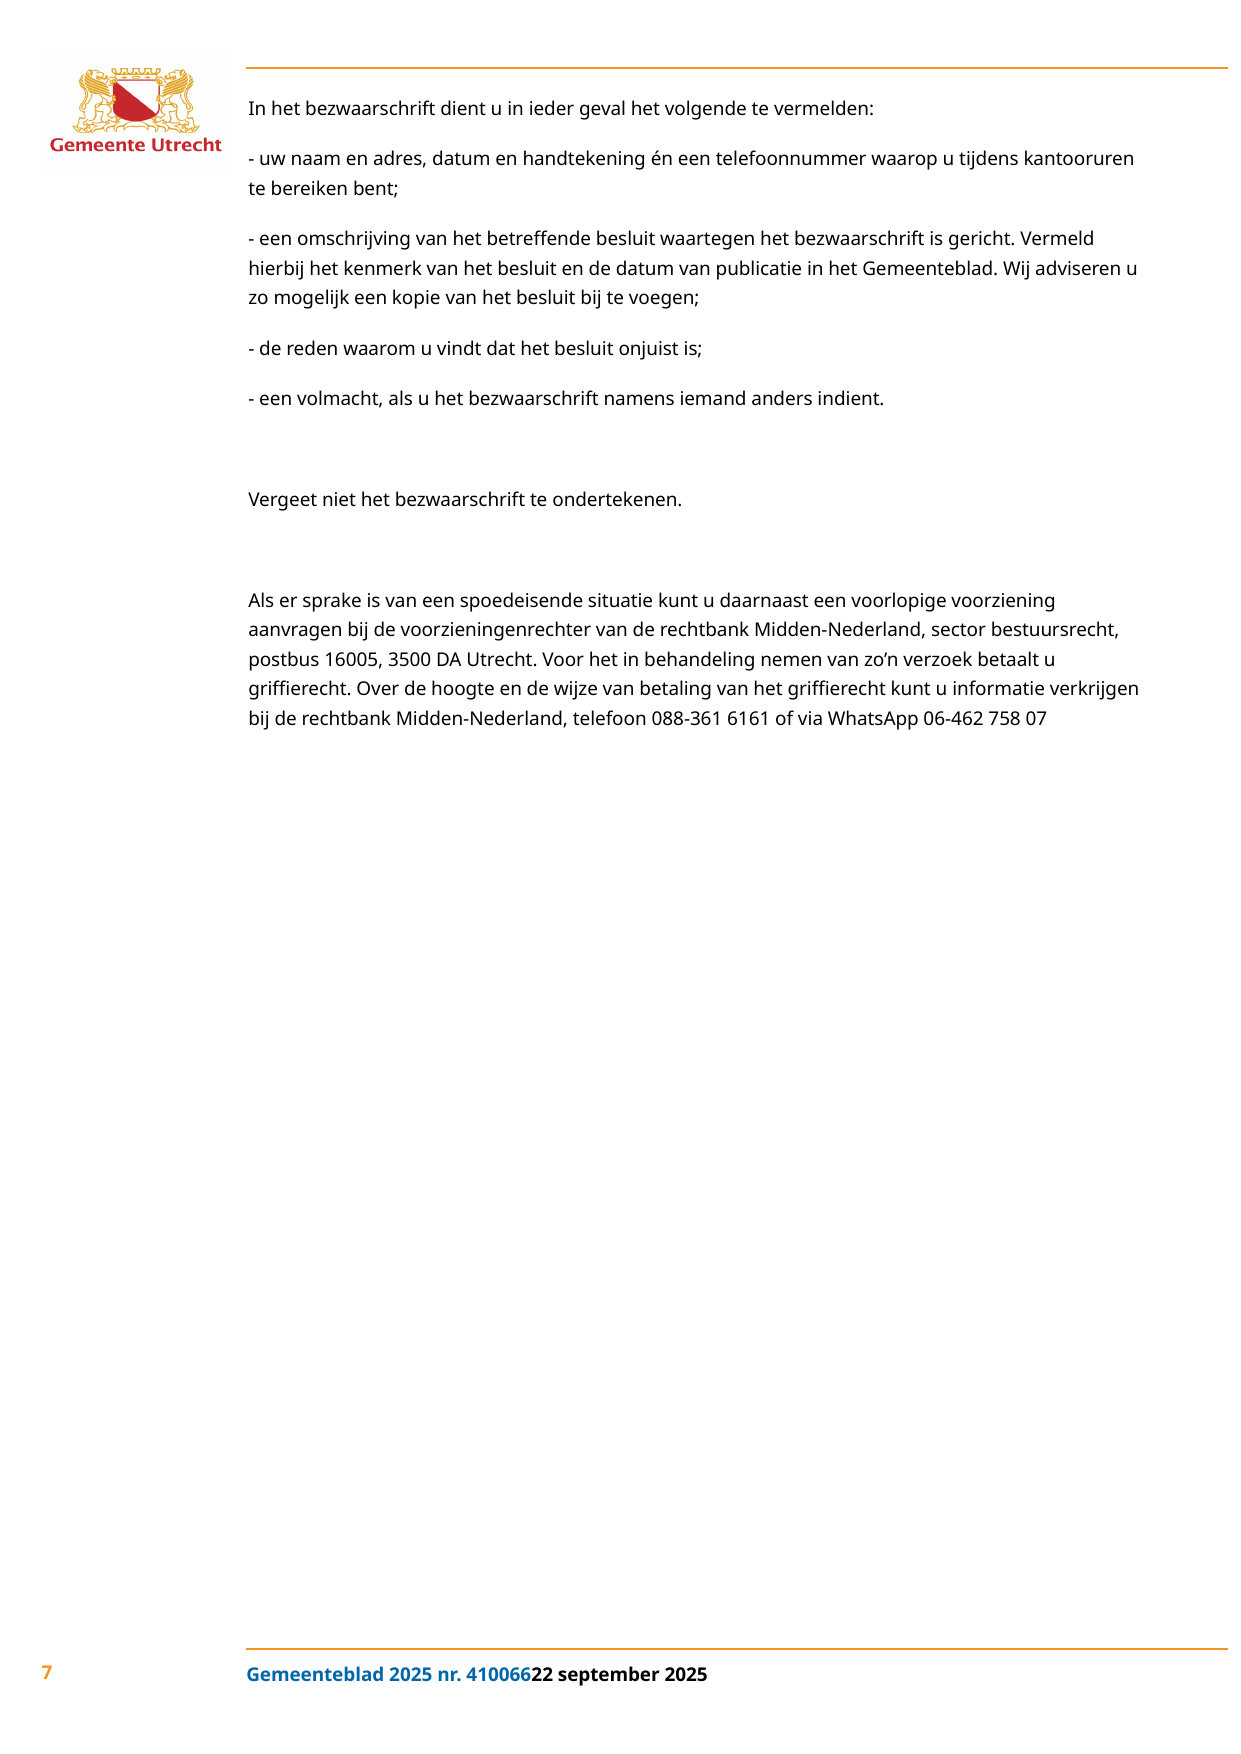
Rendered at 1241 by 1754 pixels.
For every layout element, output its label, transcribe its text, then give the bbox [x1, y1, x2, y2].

text - een omschrijving van het betreffende besluit waartegen het bezwaarschrift is gericht. Vermeld hierbij het kenmerk van het besluit en de datum van publicatie in het Gemeenteblad. Wij adviseren u zo mogelijk een kopie van het besluit bij te voegen; [248, 225, 1152, 310]
text - uw naam en adres, datum en handtekening én een telefoonnummer waarop u tijdens kantooruren te bereiken bent; [248, 145, 1152, 201]
text Vergeet niet het bezwaarschrift te ondertekenen. [248, 486, 1152, 512]
text Als er sprake is van een spoedeisende situatie kunt u daarnaast een voorlopige voorziening aanvragen bij de voorzieningenrechter van de rechtbank Midden-Nederland, sector bestuursrecht, postbus 16005, 3500 DA Utrecht. Voor het in behandeling nemen van zo’n verzoek betaalt u griffierecht. Over de hoogte en de wijze van betaling van het griffierecht kunt u informatie verkrijgen bij de rechtbank Midden-Nederland, telefoon 088-361 6161 of via WhatsApp 06-462 758 07 [248, 587, 1152, 731]
text - de reden waarom u vindt dat het besluit onjuist is; [248, 335, 1152, 361]
text In het bezwaarschrift dient u in ieder geval het volgende te vermelden: [248, 95, 1152, 121]
text - een volmacht, als u het bezwaarschrift namens iemand anders indient. [248, 385, 1152, 411]
picture [41, 47, 231, 172]
